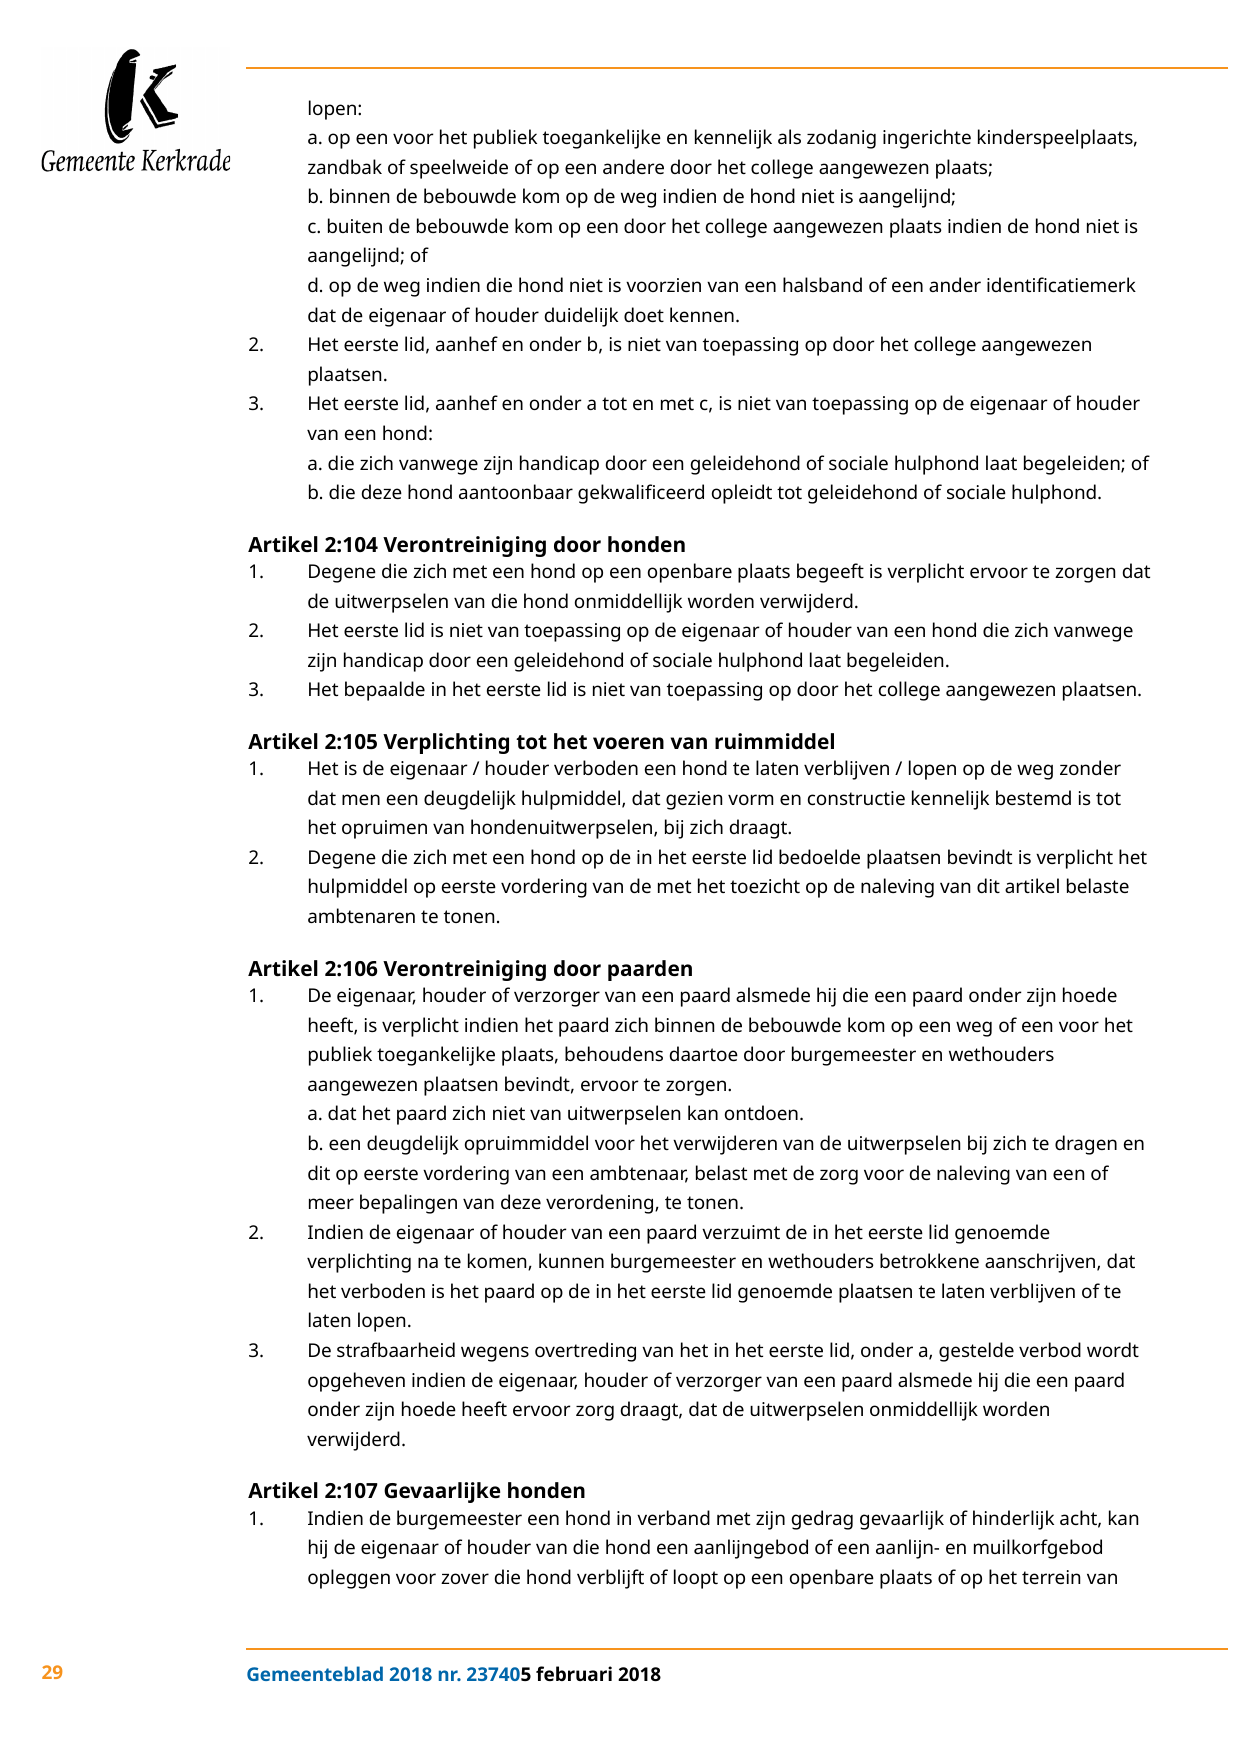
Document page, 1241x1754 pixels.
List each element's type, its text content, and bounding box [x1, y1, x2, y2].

list Degene die zich met een hond op de in het eerste lid bedoelde plaatsen bevindt is verplicht het hulpmiddel op eerste vordering van de met het toezicht op de naleving van dit artikel belaste ambtenaren te tonen. [248, 844, 1152, 929]
list b. die deze hond aantoonbaar gekwalificeerd opleidt tot geleidehond of sociale hulphond. [248, 479, 1152, 505]
list Het eerste lid, aanhef en onder a tot en met c, is niet van toepassing op de eigenaar of houder van een hond: [248, 391, 1152, 446]
list lopen: [248, 95, 1152, 121]
text Artikel 2:107 Gevaarlijke honden [248, 1476, 1152, 1505]
list a. dat het paard zich niet van uitwerpselen kan ontdoen. [248, 1101, 1152, 1126]
list Het eerste lid, aanhef en onder b, is niet van toepassing op door het college aangewezen plaatsen. [248, 331, 1152, 387]
list Degene die zich met een hond op een openbare plaats begeeft is verplicht ervoor te zorgen dat de uitwerpselen van die hond onmiddellijk worden verwijderd. [248, 558, 1152, 613]
list c. buiten de bebouwde kom op een door het college aangewezen plaats indien de hond niet is aangelijnd; of [248, 213, 1152, 268]
picture [41, 47, 231, 172]
list Het is de eigenaar / houder verboden een hond te laten verblijven / lopen op de weg zonder dat men een deugdelijk hulpmiddel, dat gezien vorm en constructie kennelijk bestemd is tot het opruimen van hondenuitwerpselen, bij zich draagt. [248, 755, 1152, 840]
list b. een deugdelijk opruimmiddel voor het verwijderen van de uitwerpselen bij zich te dragen en dit op eerste vordering van een ambtenaar, belast met de zorg voor de naleving van een of meer bepalingen van deze verordening, te tonen. [248, 1130, 1152, 1215]
list De strafbaarheid wegens overtreding van het in het eerste lid, onder a, gestelde verbod wordt opgeheven indien de eigenaar, houder of verzorger van een paard alsmede hij die een paard onder zijn hoede heeft ervoor zorg draagt, dat de uitwerpselen onmiddellijk worden verwijderd. [248, 1337, 1152, 1452]
list Indien de burgemeester een hond in verband met zijn gedrag gevaarlijk of hinderlijk acht, kan hij de eigenaar of houder van die hond een aanlijngebod of een aanlijn- en muilkorfgebod opleggen voor zover die hond verblijft of loopt op een openbare plaats of op het terrein van [248, 1505, 1152, 1590]
list a. op een voor het publiek toegankelijke en kennelijk als zodanig ingerichte kinderspeelplaats, zandbak of speelweide of op een andere door het college aangewezen plaats; [248, 124, 1152, 180]
list Het eerste lid is niet van toepassing op de eigenaar of houder van een hond die zich vanwege zijn handicap door een geleidehond of sociale hulphond laat begeleiden. [248, 617, 1152, 673]
list Het bepaalde in het eerste lid is niet van toepassing op door het college aangewezen plaatsen. [248, 677, 1152, 702]
text Artikel 2:104 Verontreiniging door honden [248, 530, 1152, 558]
list a. die zich vanwege zijn handicap door een geleidehond of sociale hulphond laat begeleiden; of [248, 450, 1152, 476]
list b. binnen de bebouwde kom op de weg indien de hond niet is aangelijnd; [248, 183, 1152, 209]
list De eigenaar, houder of verzorger van een paard alsmede hij die een paard onder zijn hoede heeft, is verplicht indien het paard zich binnen de bebouwde kom op een weg of een voor het publiek toegankelijke plaats, behoudens daartoe door burgemeester en wethouders aangewezen plaatsen bevindt, ervoor te zorgen. [248, 982, 1152, 1097]
list d. op de weg indien die hond niet is voorzien van een halsband of een ander identificatiemerk dat de eigenaar of houder duidelijk doet kennen. [248, 272, 1152, 328]
text Artikel 2:105 Verplichting tot het voeren van ruimmiddel [248, 727, 1152, 755]
text Artikel 2:106 Verontreiniging door paarden [248, 954, 1152, 982]
list Indien de eigenaar of houder van een paard verzuimt de in het eerste lid genoemde verplichting na te komen, kunnen burgemeester en wethouders betrokkene aanschrijven, dat het verboden is het paard op de in het eerste lid genoemde plaatsen te laten verblijven of te laten lopen. [248, 1219, 1152, 1333]
